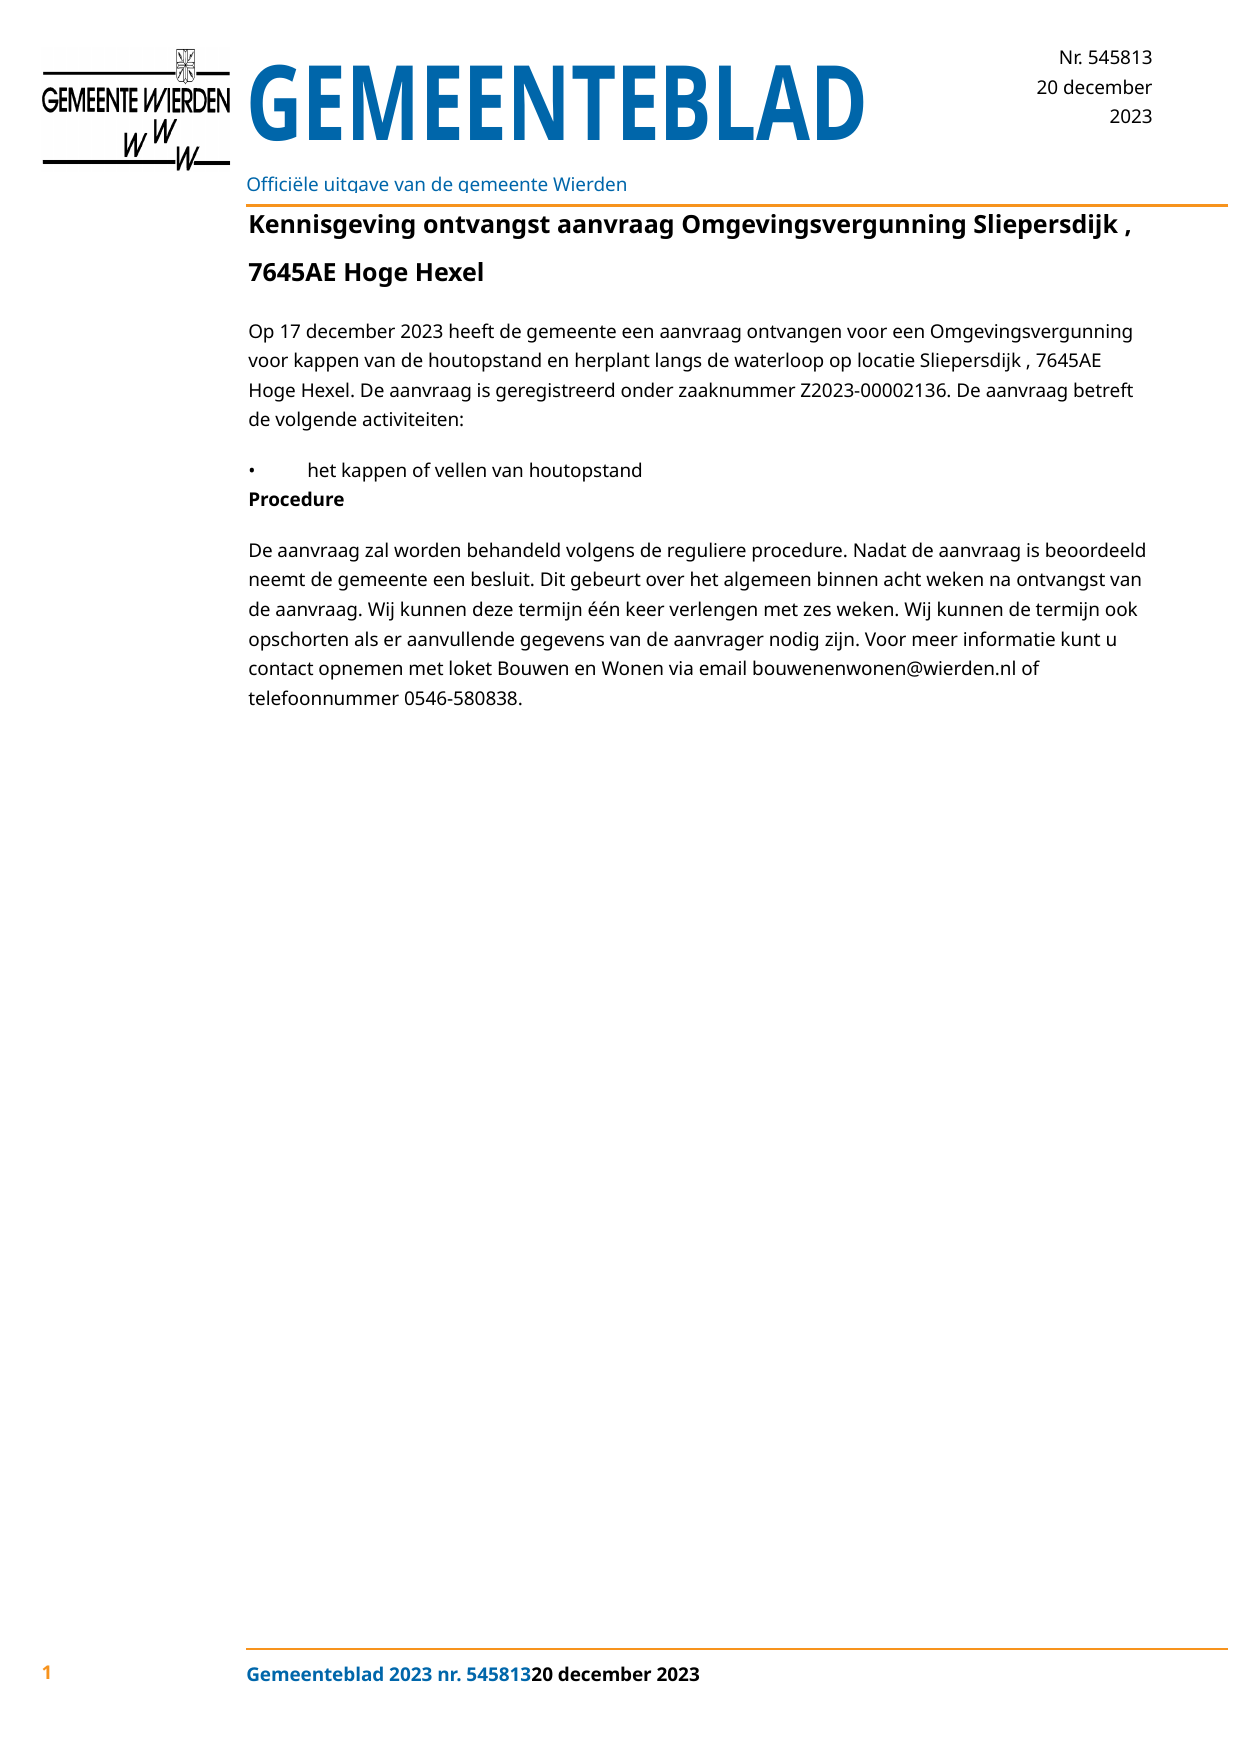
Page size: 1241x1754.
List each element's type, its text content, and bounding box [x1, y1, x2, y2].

picture [41, 47, 231, 172]
text De aanvraag zal worden behandeld volgens de reguliere procedure. Nadat de aanvraag is beoordeeld neemt de gemeente een besluit. Dit gebeurt over het algemeen binnen acht weken na ontvangst van de aanvraag. Wij kunnen deze termijn één keer verlengen met zes weken. Wij kunnen de termijn ook opschorten als er aanvullende gegevens van de aanvrager nodig zijn. Voor meer informatie kunt u contact opnemen met loket Bouwen en Wonen via email bouwenenwonen@wierden.nl of telefoonnummer 0546-580838. [248, 537, 1152, 711]
text Kennisgeving ontvangst aanvraag Omgevingsvergunning Sliepersdijk , 7645AE Hoge Hexel [248, 207, 1152, 288]
text Op 17 december 2023 heeft de gemeente een aanvraag ontvangen voor een Omgevingsvergunning voor kappen van de houtopstand en herplant langs de waterloop op locatie Sliepersdijk , 7645AE Hoge Hexel. De aanvraag is geregistreerd onder zaaknummer Z2023-00002136. De aanvraag betreft de volgende activiteiten: [248, 318, 1152, 432]
text Procedure [248, 487, 1152, 512]
list het kappen of vellen van houtopstand [248, 457, 1152, 483]
